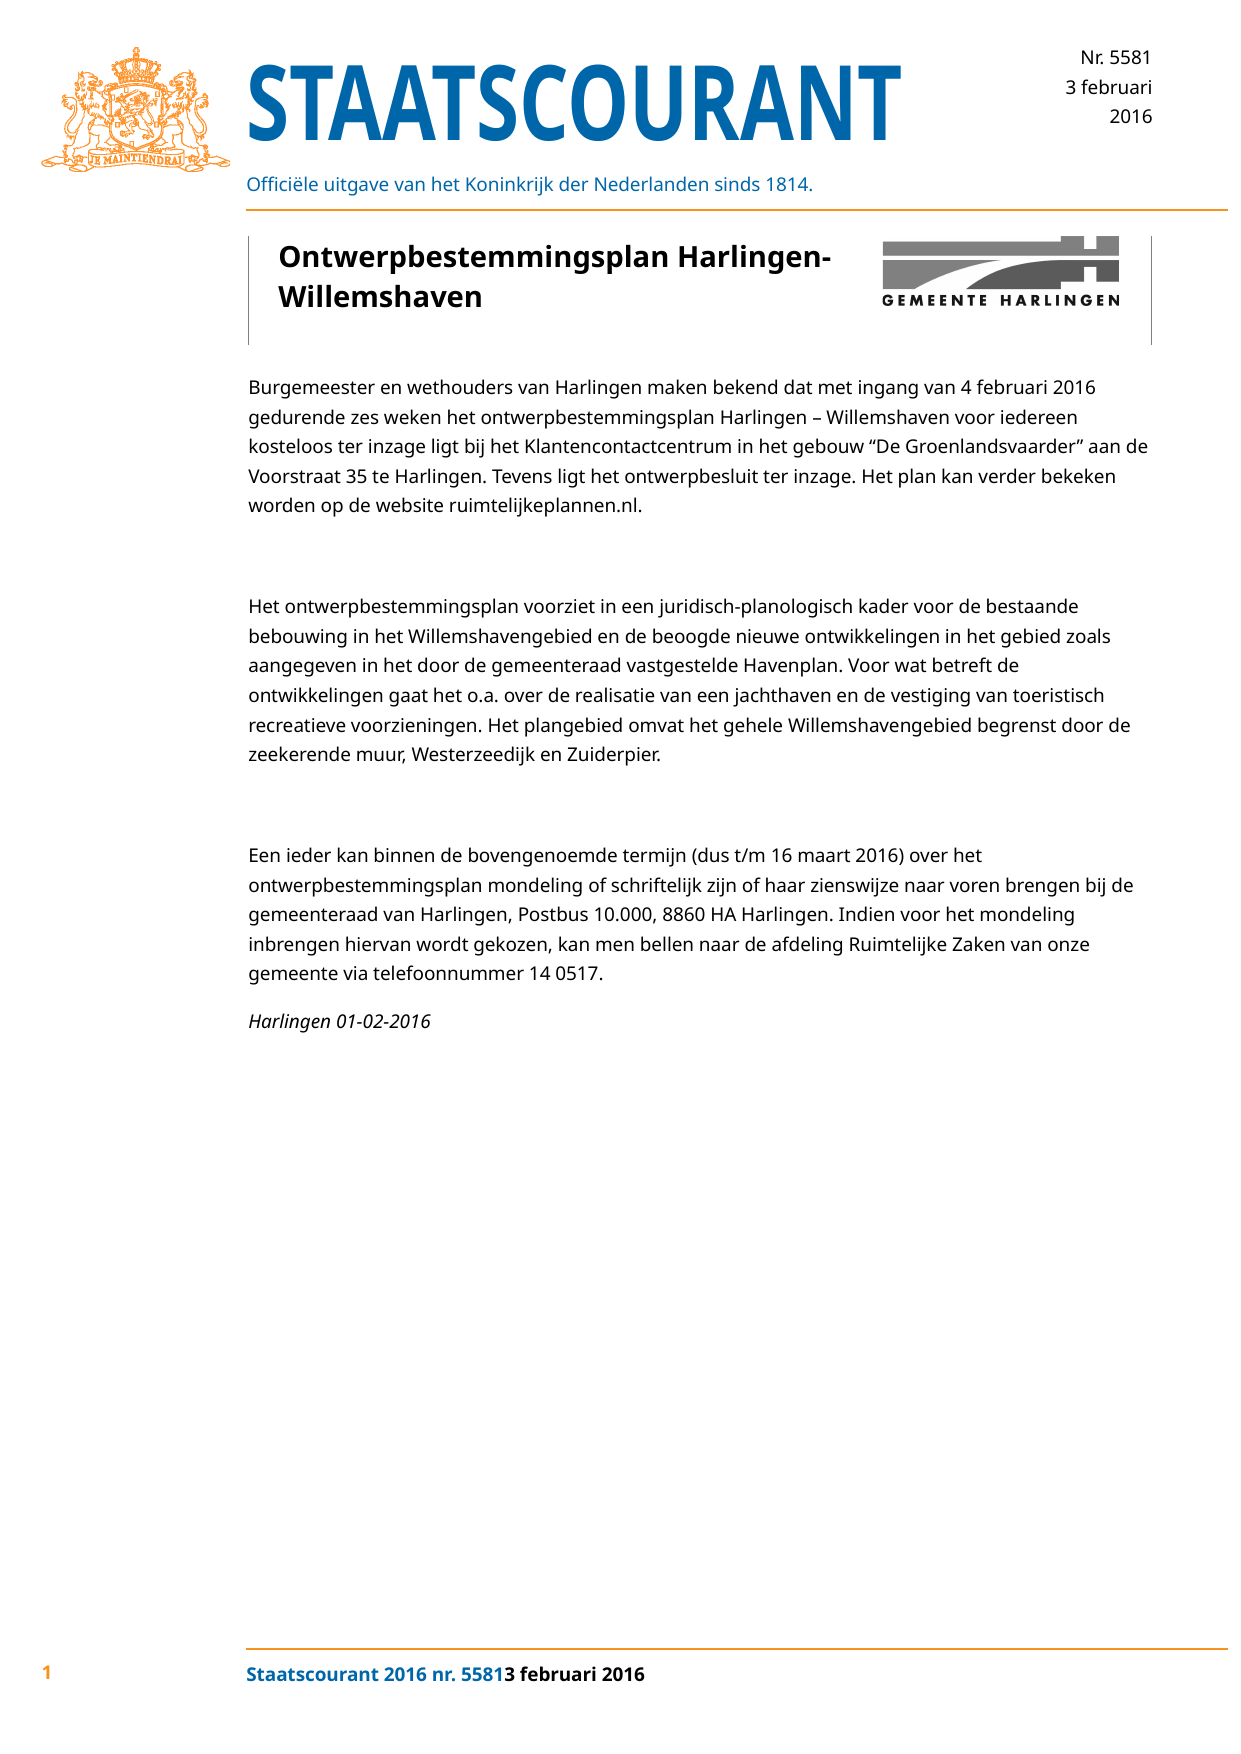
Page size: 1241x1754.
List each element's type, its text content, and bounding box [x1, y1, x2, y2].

text Het ontwerpbestemmingsplan voorziet in een juridisch-planologisch kader voor de bestaande bebouwing in het Willemshavengebied en de beoogde nieuwe ontwikkelingen in het gebied zoals aangegeven in het door de gemeenteraad vastgestelde Havenplan. Voor wat betreft de ontwikkelingen gaat het o.a. over de realisatie van een jachthaven en de vestiging van toeristisch recreatieve voorzieningen. Het plangebied omvat het gehele Willemshavengebied begrenst door de zeekerende muur, Westerzeedijk en Zuiderpier. [248, 593, 1152, 767]
text Burgemeester en wethouders van Harlingen maken bekend dat met ingang van 4 februari 2016 gedurende zes weken het ontwerpbestemmingsplan Harlingen – Willemshaven voor iedereen kosteloos ter inzage ligt bij het Klantencontactcentrum in het gebouw “De Groenlandsvaarder” aan de Voorstraat 35 te Harlingen. Tevens ligt het ontwerpbesluit ter inzage. Het plan kan verder bekeken worden op de website ruimtelijkeplannen.nl. [248, 374, 1152, 518]
table_header Ontwerpbestemmingsplan Harlingen-Willemshaven [249, 236, 850, 345]
picture [41, 47, 231, 172]
table_header [850, 236, 1151, 345]
text Een ieder kan binnen de bovengenoemde termijn (dus t/m 16 maart 2016) over het ontwerpbestemmingsplan mondeling of schriftelijk zijn of haar zienswijze naar voren brengen bij de gemeenteraad van Harlingen, Postbus 10.000, 8860 HA Harlingen. Indien voor het mondeling inbrengen hiervan wordt gekozen, kan men bellen naar de afdeling Ruimtelijke Zaken van onze gemeente via telefoonnummer 14 0517. [248, 842, 1152, 986]
picture [882, 236, 1119, 306]
text Harlingen 01-02-2016 [248, 1008, 1152, 1034]
